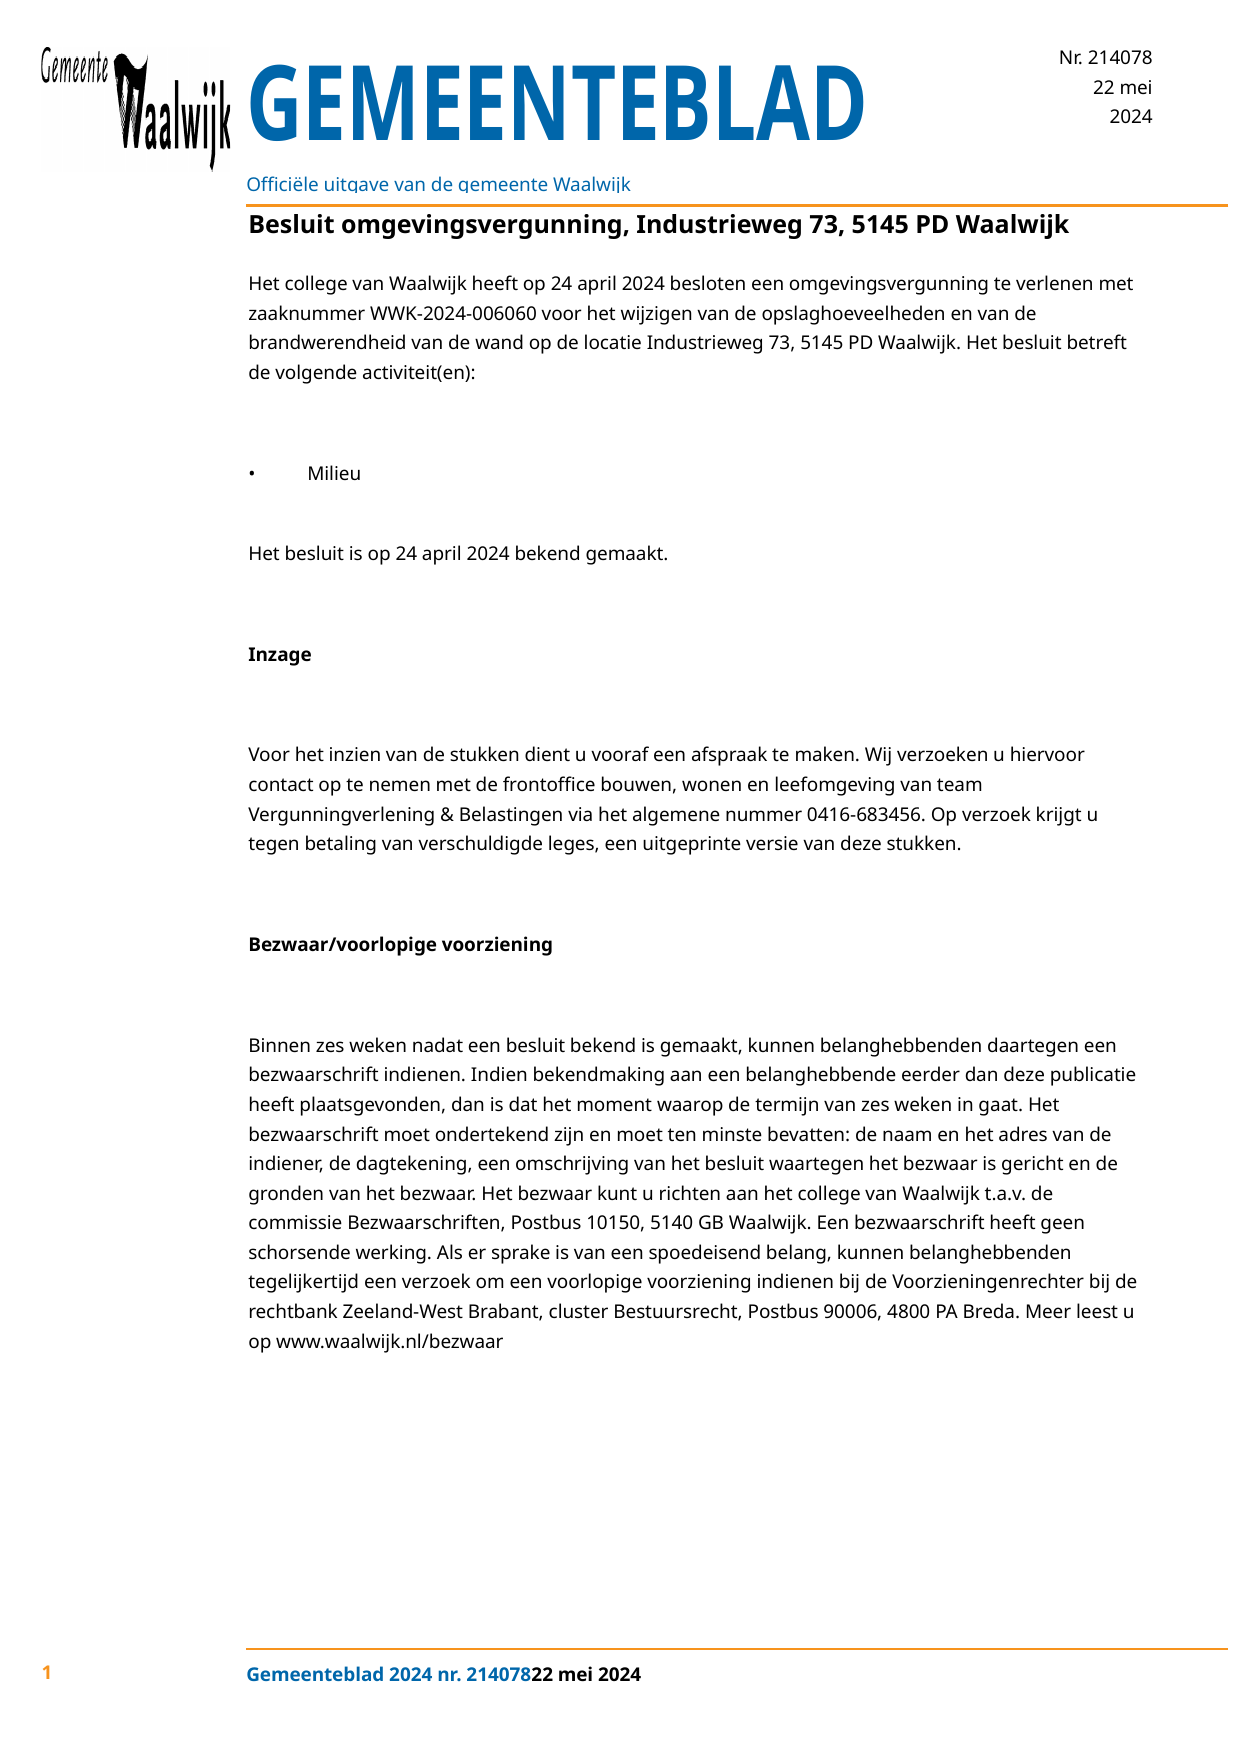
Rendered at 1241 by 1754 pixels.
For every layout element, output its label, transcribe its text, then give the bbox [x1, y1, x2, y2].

text Binnen zes weken nadat een besluit bekend is gemaakt, kunnen belanghebbenden daartegen een bezwaarschrift indienen. Indien bekendmaking aan een belanghebbende eerder dan deze publicatie heeft plaatsgevonden, dan is dat het moment waarop de termijn van zes weken in gaat. Het bezwaarschrift moet ondertekend zijn en moet ten minste bevatten: de naam en het adres van de indiener, de dagtekening, een omschrijving van het besluit waartegen het bezwaar is gericht en de gronden van het bezwaar. Het bezwaar kunt u richten aan het college van Waalwijk t.a.v. de commissie Bezwaarschriften, Postbus 10150, 5140 GB Waalwijk. Een bezwaarschrift heeft geen schorsende werking. Als er sprake is van een spoedeisend belang, kunnen belanghebbenden tegelijkertijd een verzoek om een voorlopige voorziening indienen bij de Voorzieningenrechter bij de rechtbank Zeeland-West Brabant, cluster Bestuursrecht, Postbus 90006, 4800 PA Breda. Meer leest u op www.waalwijk.nl/bezwaar [248, 1032, 1152, 1353]
picture [41, 47, 231, 172]
text Het college van Waalwijk heeft op 24 april 2024 besloten een omgevingsvergunning te verlenen met zaaknummer WWK-2024-006060 voor het wijzigen van de opslaghoeveelheden en van de brandwerendheid van de wand op de locatie Industrieweg 73, 5145 PD Waalwijk. Het besluit betreft de volgende activiteit(en): [248, 270, 1152, 385]
text Bezwaar/voorlopige voorziening [248, 931, 1152, 957]
text Voor het inzien van de stukken dient u vooraf een afspraak te maken. Wij verzoeken u hiervoor contact op te nemen met de frontoffice bouwen, wonen en leefomgeving van team Vergunningverlening & Belastingen via het algemene nummer 0416-683456. Op verzoek krijgt u tegen betaling van verschuldigde leges, een uitgeprinte versie van deze stukken. [248, 742, 1152, 856]
text Besluit omgevingsvergunning, Industrieweg 73, 5145 PD Waalwijk [248, 207, 1152, 241]
list Milieu [248, 460, 1152, 486]
text Het besluit is op 24 april 2024 bekend gemaakt. [248, 540, 1152, 566]
text Inzage [248, 641, 1152, 666]
